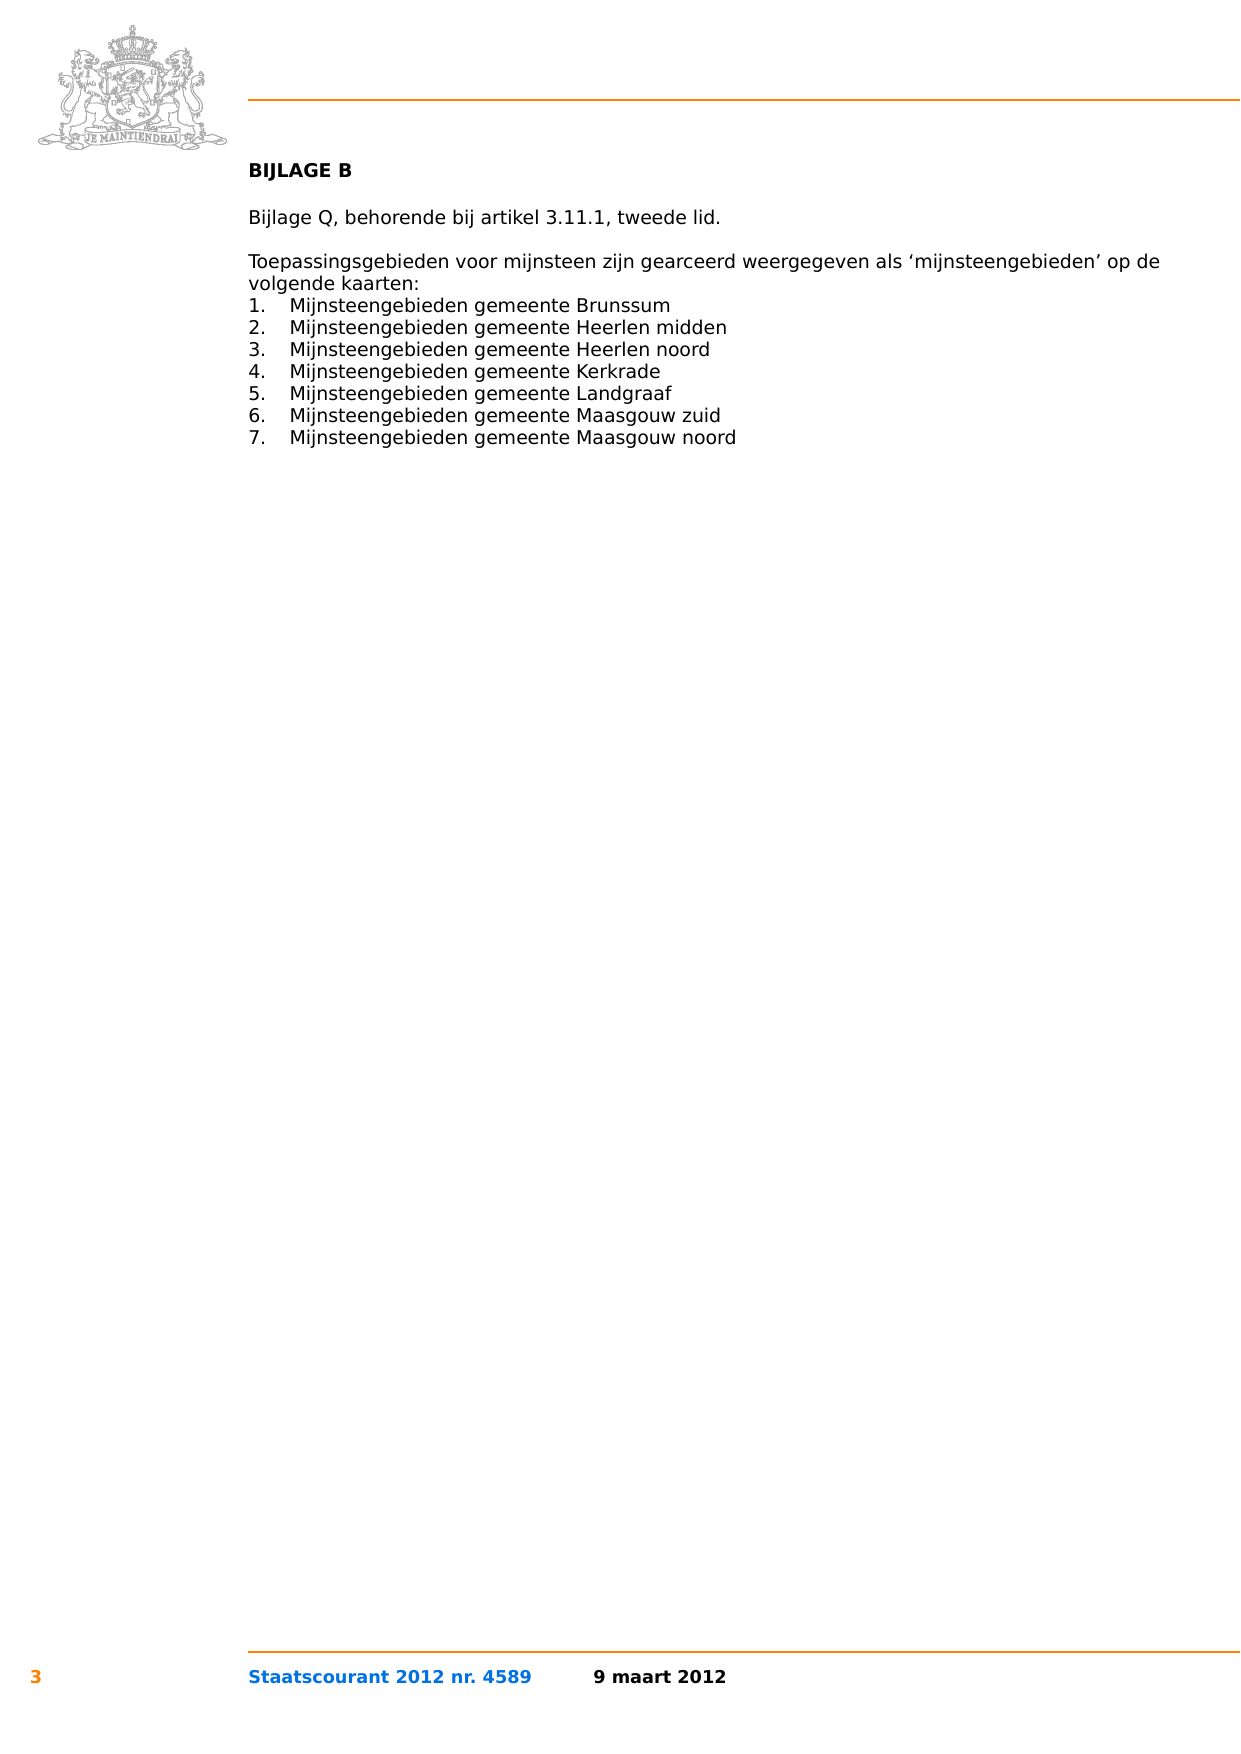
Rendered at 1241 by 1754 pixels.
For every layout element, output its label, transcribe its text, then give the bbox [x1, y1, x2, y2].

text 3. Mijnsteengebieden gemeente Heerlen noord [248, 339, 1163, 361]
text Bijlage Q, behorende bij artikel 3.11.1, tweede lid. [248, 207, 1163, 229]
subtitle BIJLAGE B [248, 160, 1163, 182]
text 2. Mijnsteengebieden gemeente Heerlen midden [248, 317, 1163, 339]
text 7. Mijnsteengebieden gemeente Maasgouw noord [248, 427, 1163, 448]
text Toepassingsgebieden voor mijnsteen zijn gearceerd weergegeven als ‘mijnsteengebieden’ op de volgende kaarten: [248, 251, 1163, 295]
text 4. Mijnsteengebieden gemeente Kerkrade [248, 361, 1163, 383]
text 5. Mijnsteengebieden gemeente Landgraaf [248, 383, 1163, 404]
picture [38, 25, 227, 150]
text 1. Mijnsteengebieden gemeente Brunssum [248, 295, 1163, 317]
text 6. Mijnsteengebieden gemeente Maasgouw zuid [248, 404, 1163, 427]
